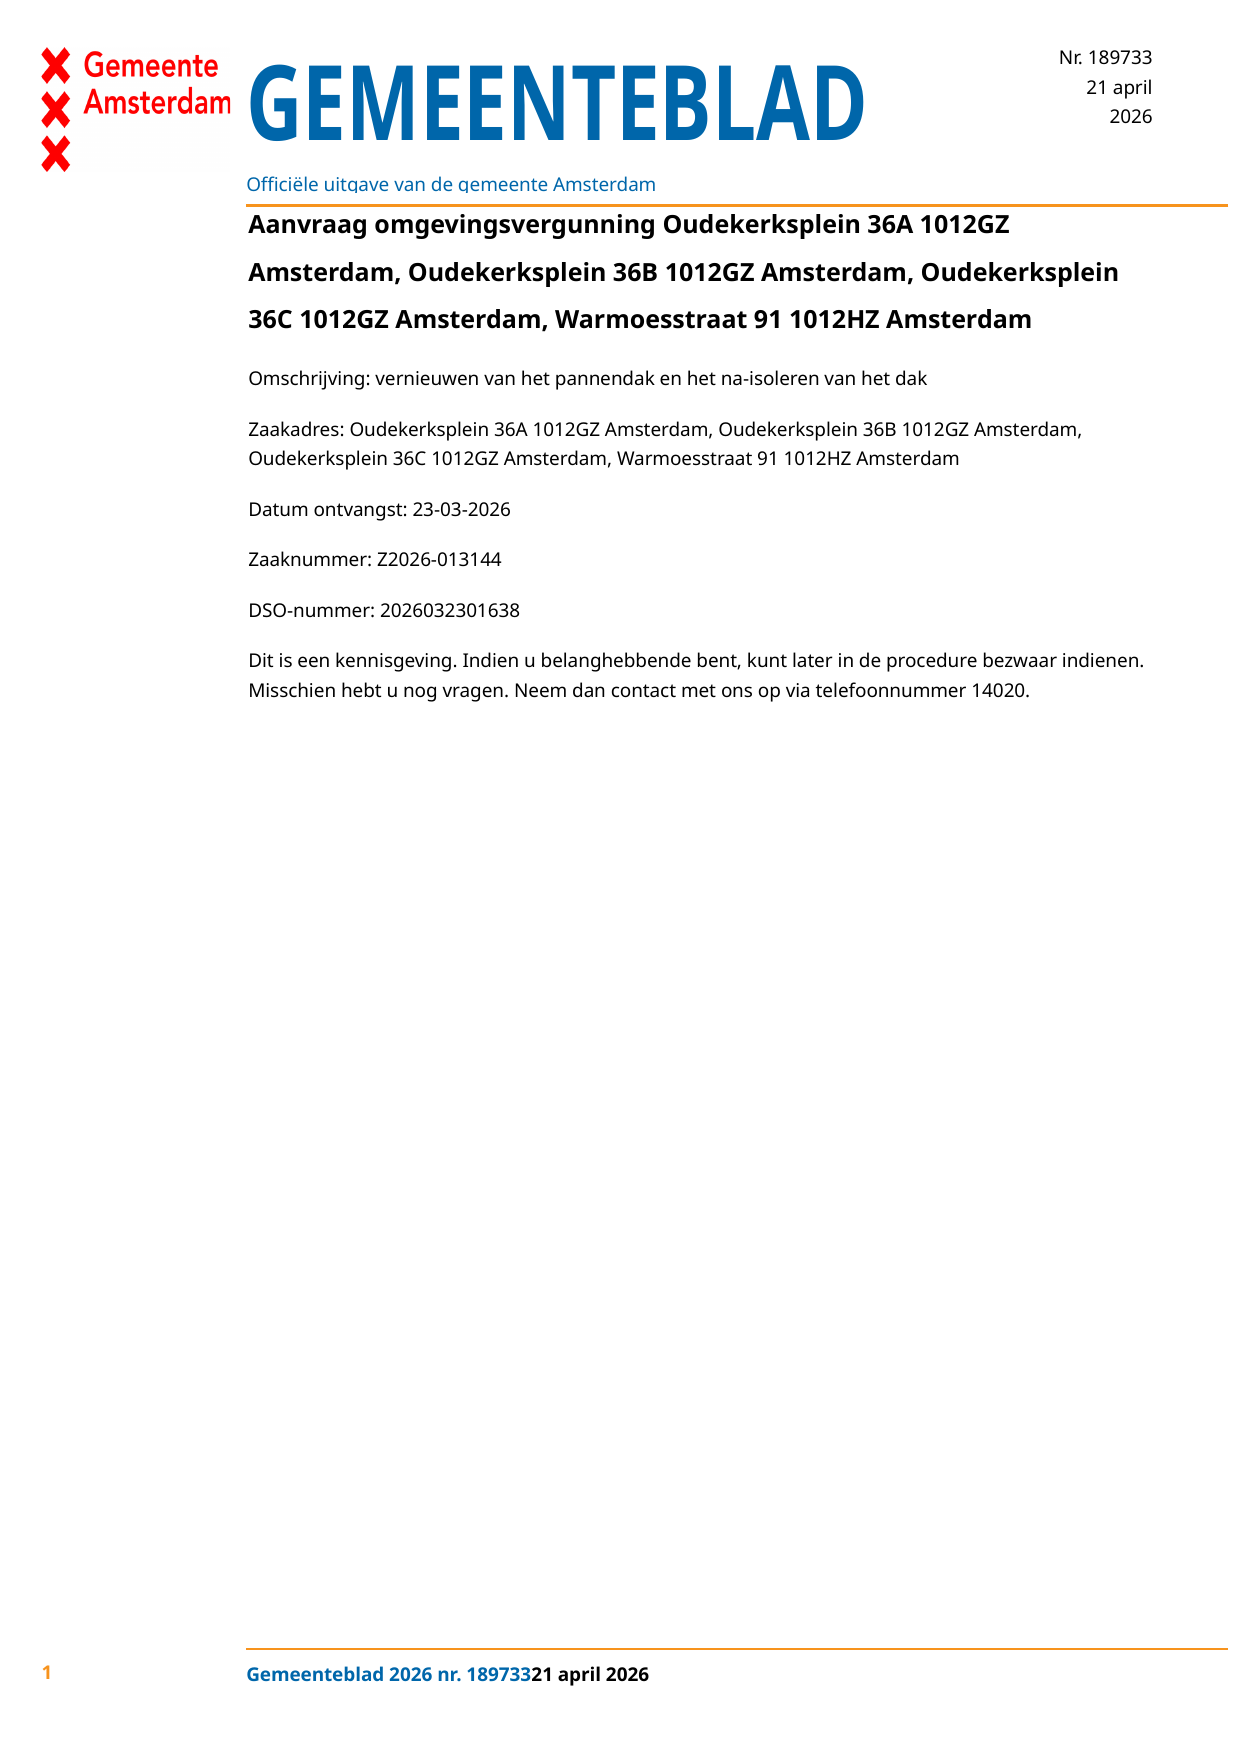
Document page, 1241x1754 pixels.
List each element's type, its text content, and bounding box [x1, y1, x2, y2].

picture [41, 47, 231, 172]
text DSO-nummer: 2026032301638 [248, 597, 1152, 622]
text Zaaknummer: Z2026-013144 [248, 546, 1152, 572]
text Omschrijving: vernieuwen van het pannendak en het na-isoleren van het dak [248, 366, 1152, 391]
text Aanvraag omgevingsvergunning Oudekerksplein 36A 1012GZ Amsterdam, Oudekerksplein 36B 1012GZ Amsterdam, Oudekerksplein 36C 1012GZ Amsterdam, Warmoesstraat 91 1012HZ Amsterdam [248, 207, 1152, 336]
text Dit is een kennisgeving. Indien u belanghebbende bent, kunt later in de procedure bezwaar indienen. Misschien hebt u nog vragen. Neem dan contact met ons op via telefoonnummer 14020. [248, 647, 1152, 702]
text Zaakadres: Oudekerksplein 36A 1012GZ Amsterdam, Oudekerksplein 36B 1012GZ Amsterdam, Oudekerksplein 36C 1012GZ Amsterdam, Warmoesstraat 91 1012HZ Amsterdam [248, 416, 1152, 471]
text Datum ontvangst: 23-03-2026 [248, 496, 1152, 522]
